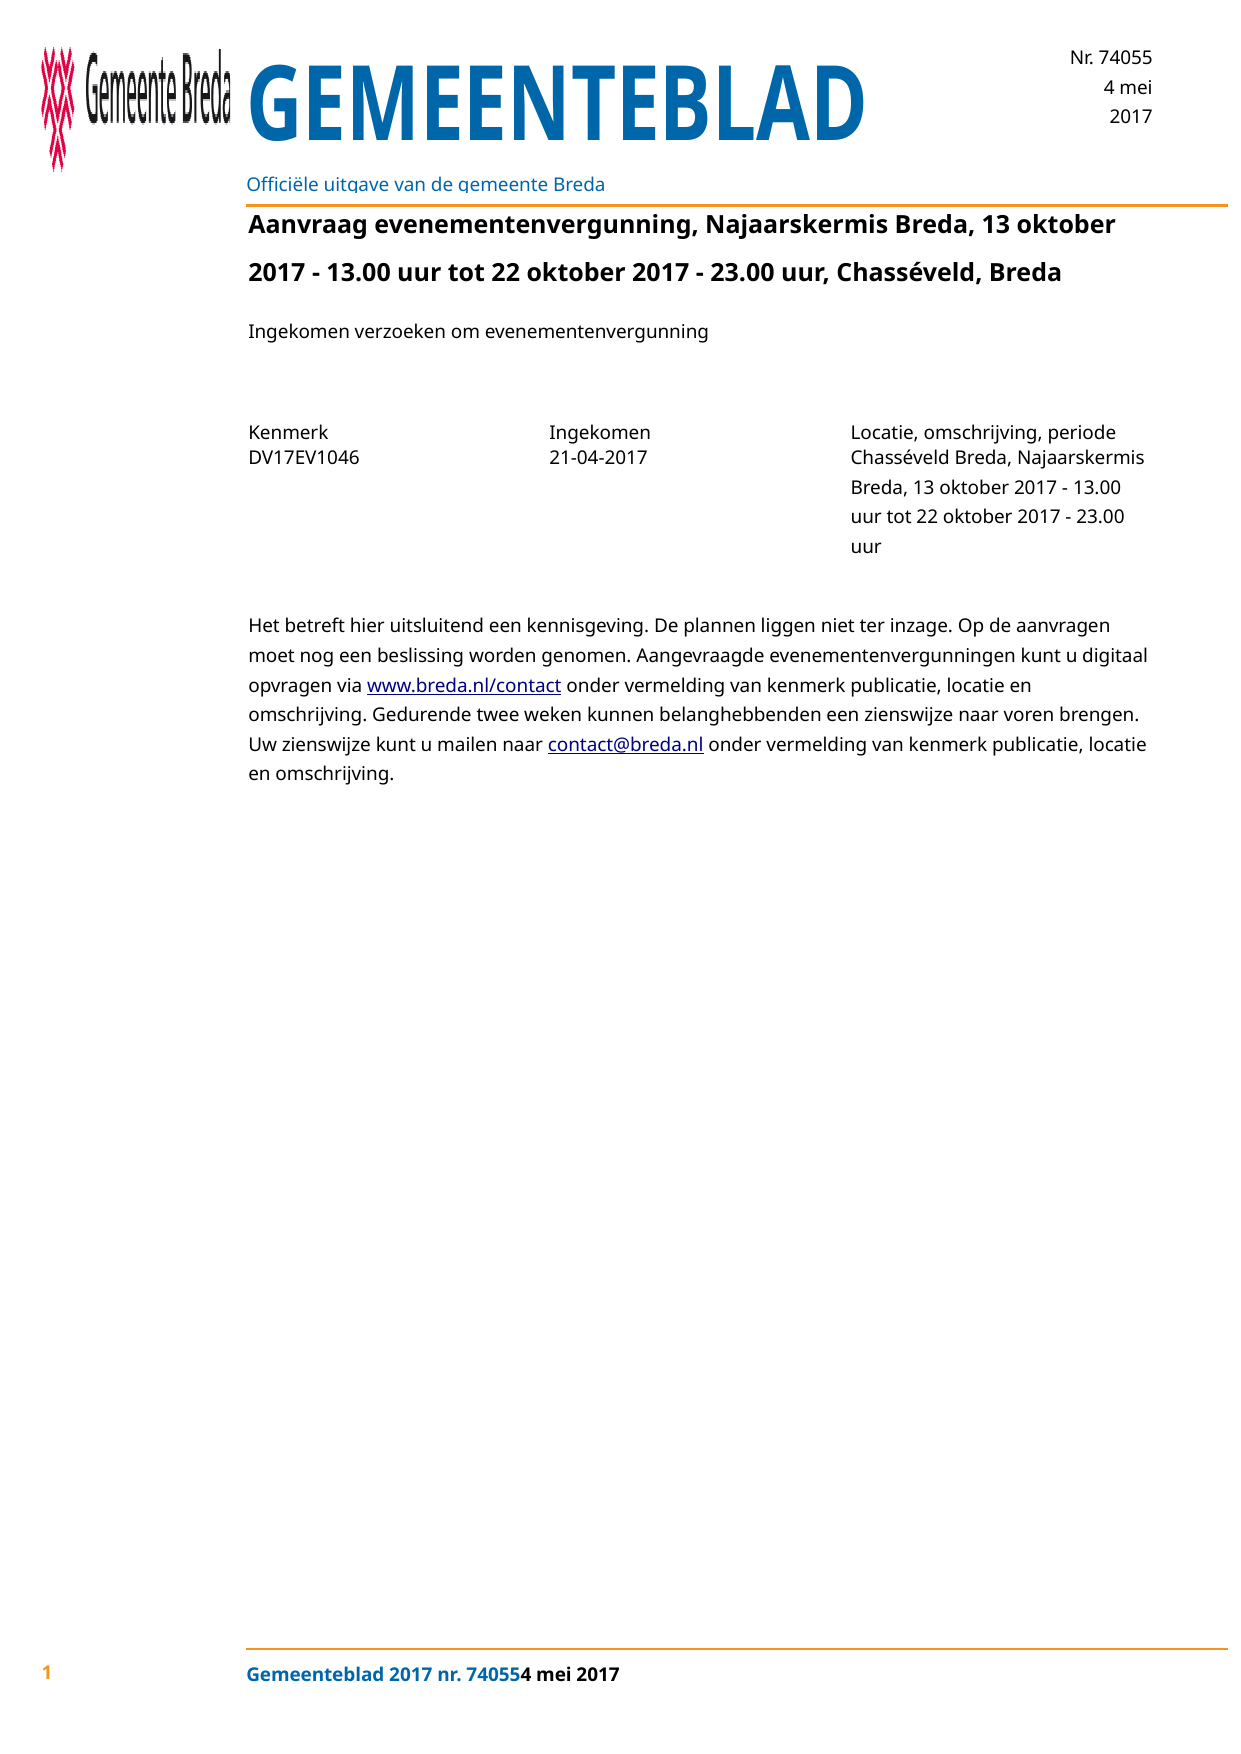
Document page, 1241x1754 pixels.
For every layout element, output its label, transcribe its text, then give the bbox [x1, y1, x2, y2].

table_cell DV17EV1046 [248, 445, 549, 559]
table_cell Chasséveld Breda, Najaarskermis Breda, 13 oktober 2017 - 13.00 uur tot 22 oktober 2017 - 23.00 uur [850, 445, 1152, 559]
text Ingekomen verzoeken om evenementenvergunning [248, 318, 1152, 344]
table_cell 21-04-2017 [549, 445, 850, 559]
text Het betreft hier uitsluitend een kennisgeving. De plannen liggen niet ter inzage. Op de aanvragen moet nog een beslissing worden genomen. Aangevraagde evenementenvergunningen kunt u digitaal opvragen via www.breda.nl/contact onder vermelding van kenmerk publicatie, locatie en omschrijving. Gedurende twee weken kunnen belanghebbenden een zienswijze naar voren brengen. Uw zienswijze kunt u mailen naar contact@breda.nl onder vermelding van kenmerk publicatie, locatie en omschrijving. [248, 613, 1152, 786]
table_header Locatie, omschrijving, periode [850, 419, 1152, 444]
table_header Ingekomen [549, 419, 850, 444]
text Aanvraag evenementenvergunning, Najaarskermis Breda, 13 oktober 2017 - 13.00 uur tot 22 oktober 2017 - 23.00 uur, Chasséveld, Breda [248, 207, 1152, 288]
table_header Kenmerk [248, 419, 549, 444]
picture [41, 47, 231, 172]
